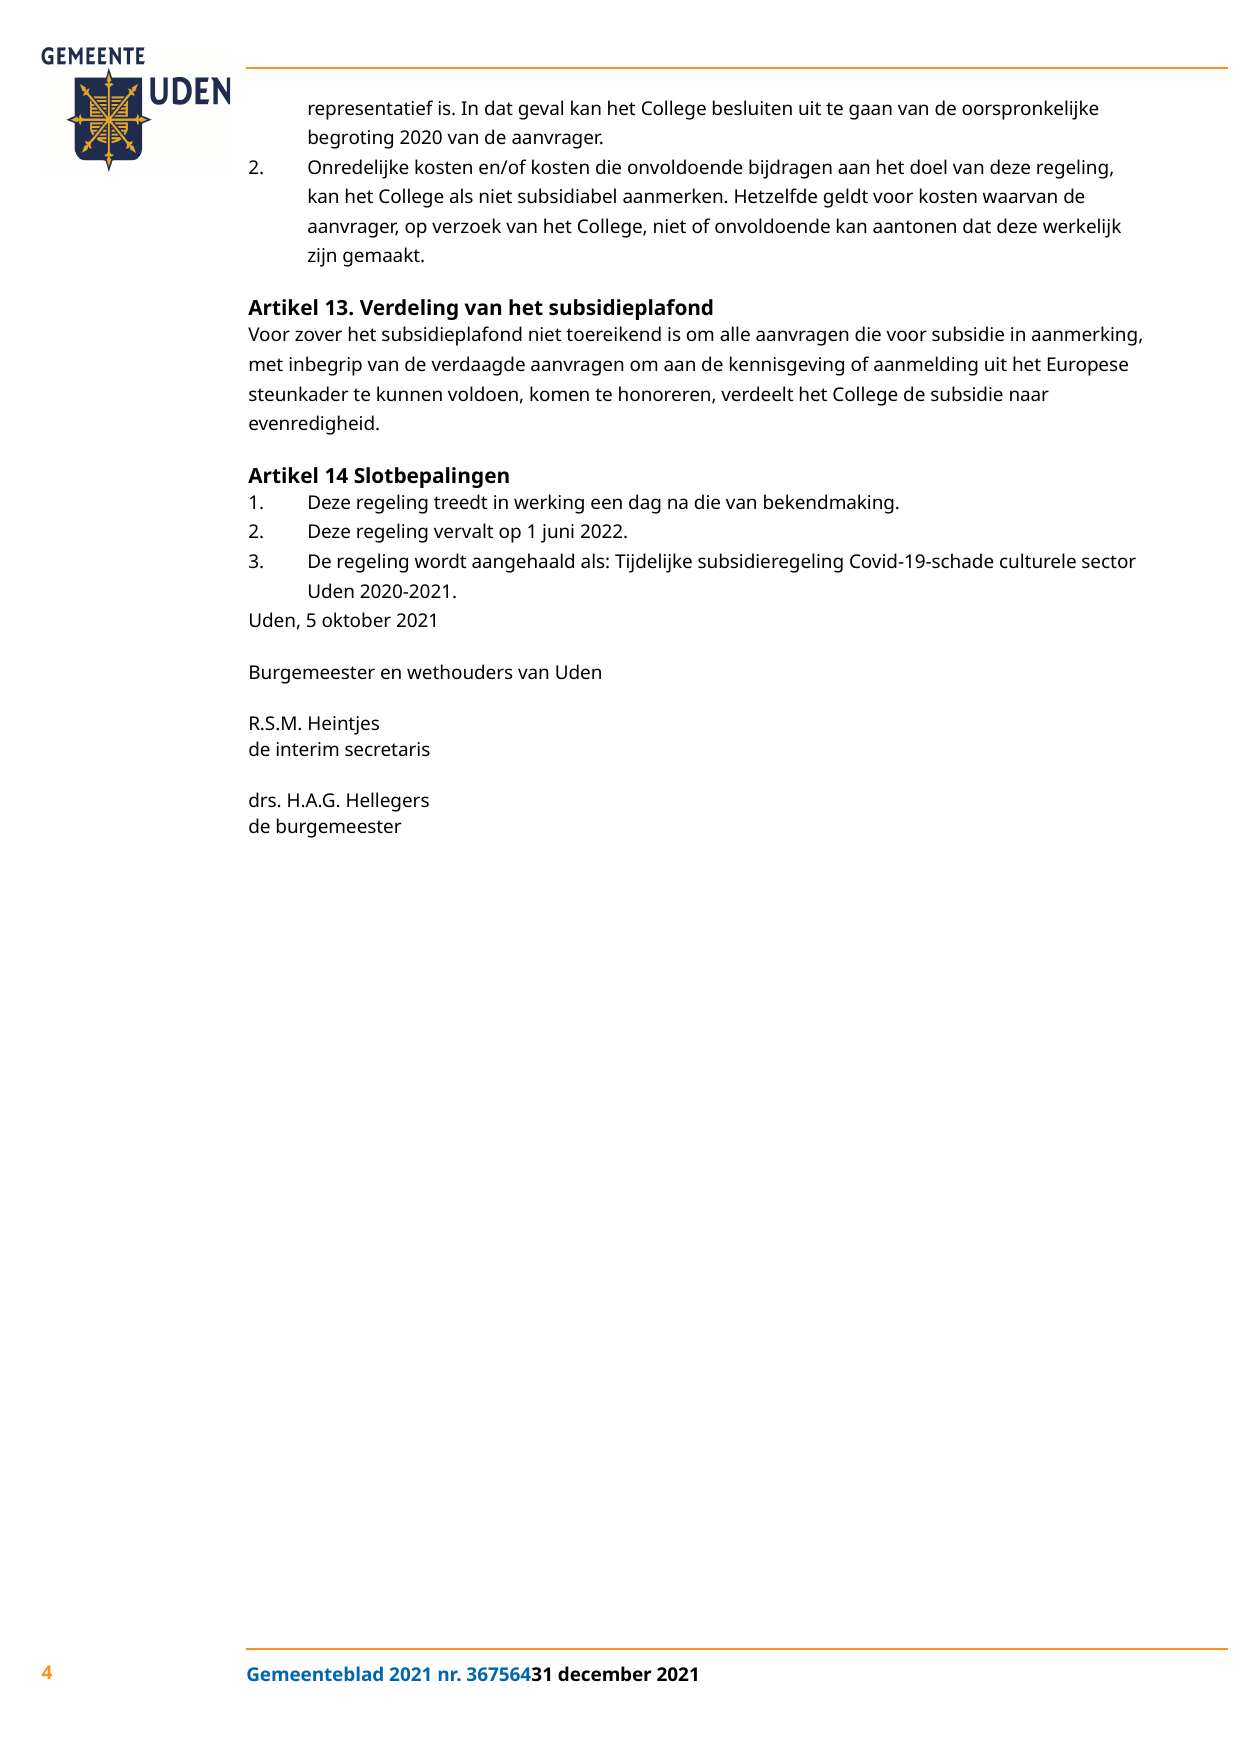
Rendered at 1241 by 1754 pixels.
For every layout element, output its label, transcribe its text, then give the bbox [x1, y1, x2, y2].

text Burgemeester en wethouders van Uden [248, 659, 1152, 685]
text Artikel 13. Verdeling van het subsidieplafond [248, 293, 1152, 322]
text Artikel 14 Slotbepalingen [248, 461, 1152, 489]
list representatief is. In dat geval kan het College besluiten uit te gaan van de oorspronkelijke begroting 2020 van de aanvrager. [248, 95, 1152, 150]
text Voor zover het subsidieplafond niet toereikend is om alle aanvragen die voor subsidie in aanmerking, met inbegrip van de verdaagde aanvragen om aan de kennisgeving of aanmelding uit het Europese steunkader te kunnen voldoen, komen te honoreren, verdeelt het College de subsidie naar evenredigheid. [248, 322, 1152, 436]
text drs. H.A.G. Hellegers [248, 788, 1152, 813]
text R.S.M. Heintjes [248, 710, 1152, 736]
text de interim secretaris [248, 736, 1152, 762]
text Uden, 5 oktober 2021 [248, 607, 1152, 633]
list Onredelijke kosten en/of kosten die onvoldoende bijdragen aan het doel van deze regeling, kan het College als niet subsidiabel aanmerken. Hetzelfde geldt voor kosten waarvan de aanvrager, op verzoek van het College, niet of onvoldoende kan aantonen dat deze werkelijk zijn gemaakt. [248, 154, 1152, 268]
picture [41, 47, 231, 172]
list Deze regeling treedt in werking een dag na die van bekendmaking. [248, 489, 1152, 515]
text de burgemeester [248, 813, 1152, 839]
list Deze regeling vervalt op 1 juni 2022. [248, 519, 1152, 544]
list De regeling wordt aangehaald als: Tijdelijke subsidieregeling Covid-19-schade culturele sector Uden 2020-2021. [248, 548, 1152, 604]
